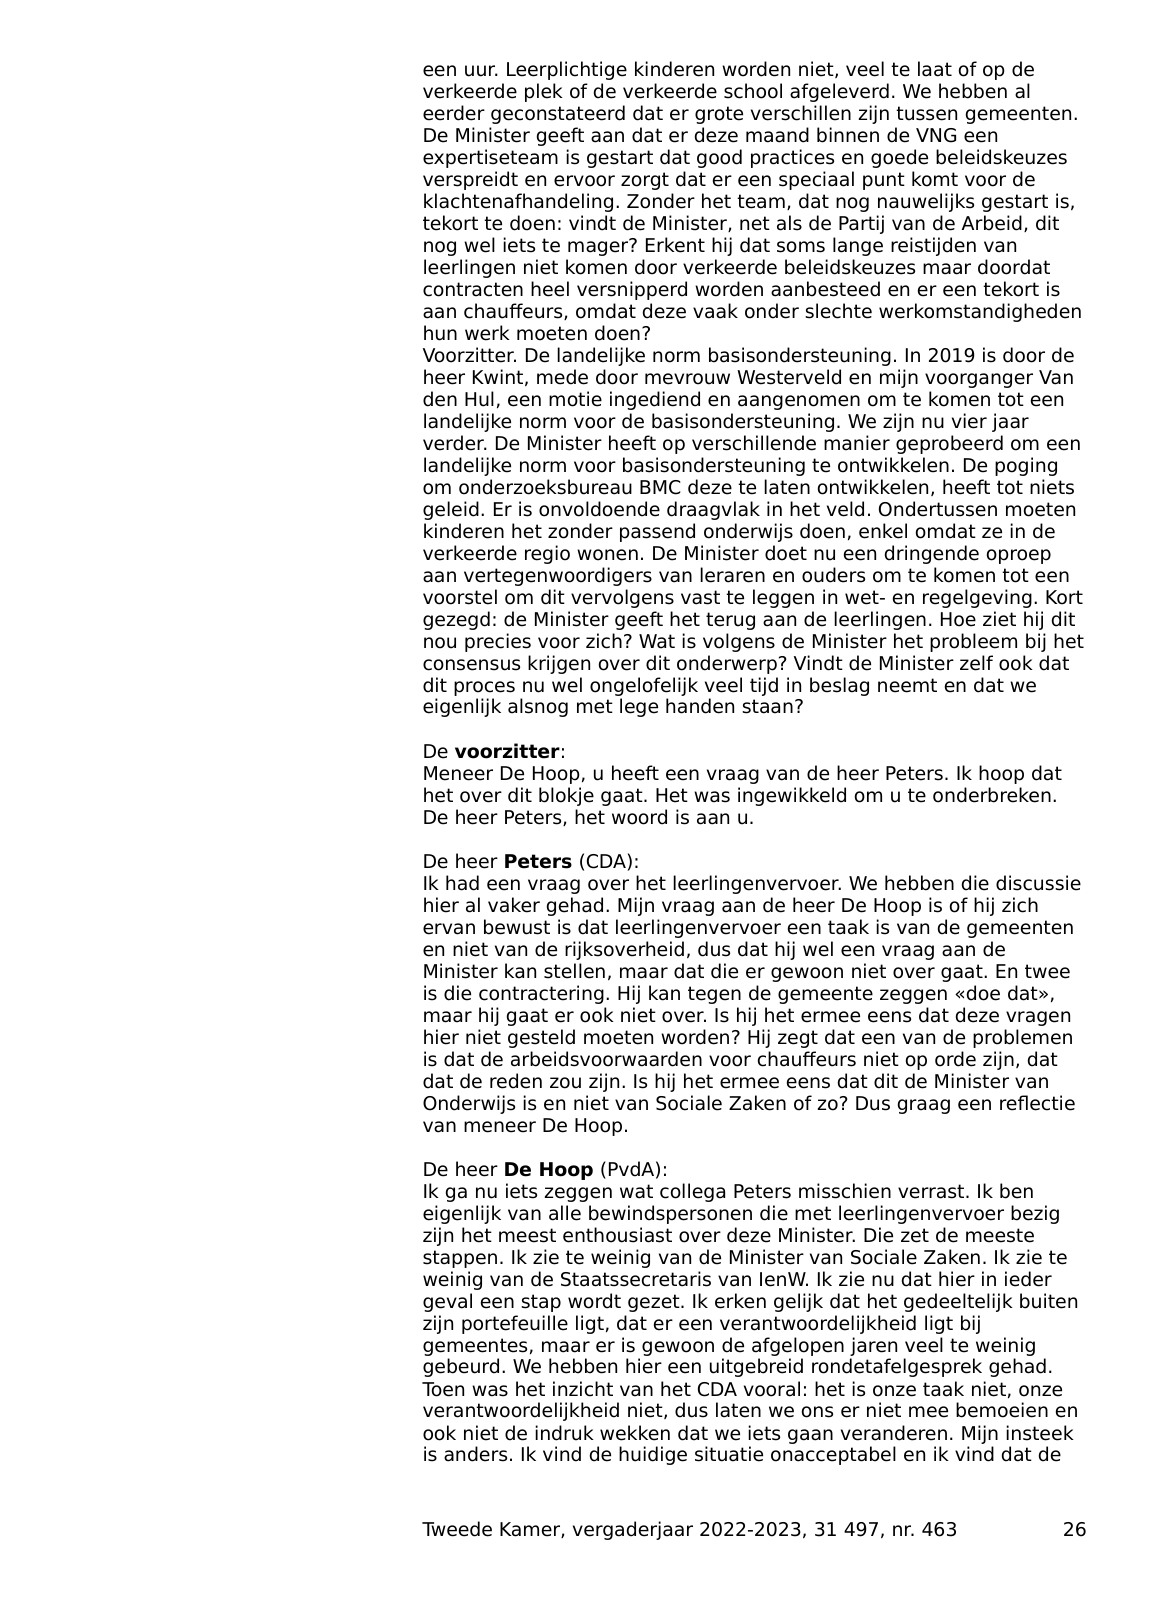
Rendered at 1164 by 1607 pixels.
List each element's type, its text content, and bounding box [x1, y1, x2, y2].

text Ik ga nu iets zeggen wat collega Peters misschien verrast. Ik ben eigenlijk van alle bewindspersonen die met leerlingenvervoer bezig zijn het meest enthousiast over deze Minister. Die zet de meeste stappen. Ik zie te weinig van de Minister van Sociale Zaken. Ik zie te weinig van de Staatssecretaris van IenW. Ik zie nu dat hier in ieder geval een stap wordt gezet. Ik erken gelijk dat het gedeeltelijk buiten zijn portefeuille ligt, dat er een verantwoordelijkheid ligt bij gemeentes, maar er is gewoon de afgelopen jaren veel te weinig gebeurd. We hebben hier een uitgebreid rondetafelgesprek gehad. Toen was het inzicht van het CDA vooral: het is onze taak niet, onze verantwoordelijkheid niet, dus laten we ons er niet mee bemoeien en ook niet de indruk wekken dat we iets gaan veranderen. Mijn insteek is anders. Ik vind de huidige situatie onacceptabel en ik vind dat de [422, 1181, 1087, 1466]
text een uur. Leerplichtige kinderen worden niet, veel te laat of op de verkeerde plek of de verkeerde school afgeleverd. We hebben al eerder geconstateerd dat er grote verschillen zijn tussen gemeenten. De Minister geeft aan dat er deze maand binnen de VNG een expertiseteam is gestart dat good practices en goede beleidskeuzes verspreidt en ervoor zorgt dat er een speciaal punt komt voor de klachtenafhandeling. Zonder het team, dat nog nauwelijks gestart is, tekort te doen: vindt de Minister, net als de Partij van de Arbeid, dit nog wel iets te mager? Erkent hij dat soms lange reistijden van leerlingen niet komen door verkeerde beleidskeuzes maar doordat contracten heel versnipperd worden aanbesteed en er een tekort is aan chauffeurs, omdat deze vaak onder slechte werkomstandigheden hun werk moeten doen? [422, 59, 1087, 345]
text De heer Peters (CDA): [422, 851, 1087, 873]
text De voorzitter: [422, 741, 1087, 763]
text Voorzitter. De landelijke norm basisondersteuning. In 2019 is door de heer Kwint, mede door mevrouw Westerveld en mijn voorganger Van den Hul, een motie ingediend en aangenomen om te komen tot een landelijke norm voor de basisondersteuning. We zijn nu vier jaar verder. De Minister heeft op verschillende manier geprobeerd om een landelijke norm voor basisondersteuning te ontwikkelen. De poging om onderzoeksbureau BMC deze te laten ontwikkelen, heeft tot niets geleid. Er is onvoldoende draagvlak in het veld. Ondertussen moeten kinderen het zonder passend onderwijs doen, enkel omdat ze in de verkeerde regio wonen. De Minister doet nu een dringende oproep aan vertegenwoordigers van leraren en ouders om te komen tot een voorstel om dit vervolgens vast te leggen in wet- en regelgeving. Kort gezegd: de Minister geeft het terug aan de leerlingen. Hoe ziet hij dit nou precies voor zich? Wat is volgens de Minister het probleem bij het consensus krijgen over dit onderwerp? Vindt de Minister zelf ook dat dit proces nu wel ongelofelijk veel tijd in beslag neemt en dat we eigenlijk alsnog met lege handen staan? [422, 345, 1087, 718]
text Meneer De Hoop, u heeft een vraag van de heer Peters. Ik hoop dat het over dit blokje gaat. Het was ingewikkeld om u te onderbreken. De heer Peters, het woord is aan u. [422, 763, 1087, 828]
text Ik had een vraag over het leerlingenvervoer. We hebben die discussie hier al vaker gehad. Mijn vraag aan de heer De Hoop is of hij zich ervan bewust is dat leerlingenvervoer een taak is van de gemeenten en niet van de rijksoverheid, dus dat hij wel een vraag aan de Minister kan stellen, maar dat die er gewoon niet over gaat. En twee is die contractering. Hij kan tegen de gemeente zeggen «doe dat», maar hij gaat er ook niet over. Is hij het ermee eens dat deze vragen hier niet gesteld moeten worden? Hij zegt dat een van de problemen is dat de arbeidsvoorwaarden voor chauffeurs niet op orde zijn, dat dat de reden zou zijn. Is hij het ermee eens dat dit de Minister van Onderwijs is en niet van Sociale Zaken of zo? Dus graag een reflectie van meneer De Hoop. [422, 873, 1087, 1136]
text De heer De Hoop (PvdA): [422, 1159, 1087, 1181]
